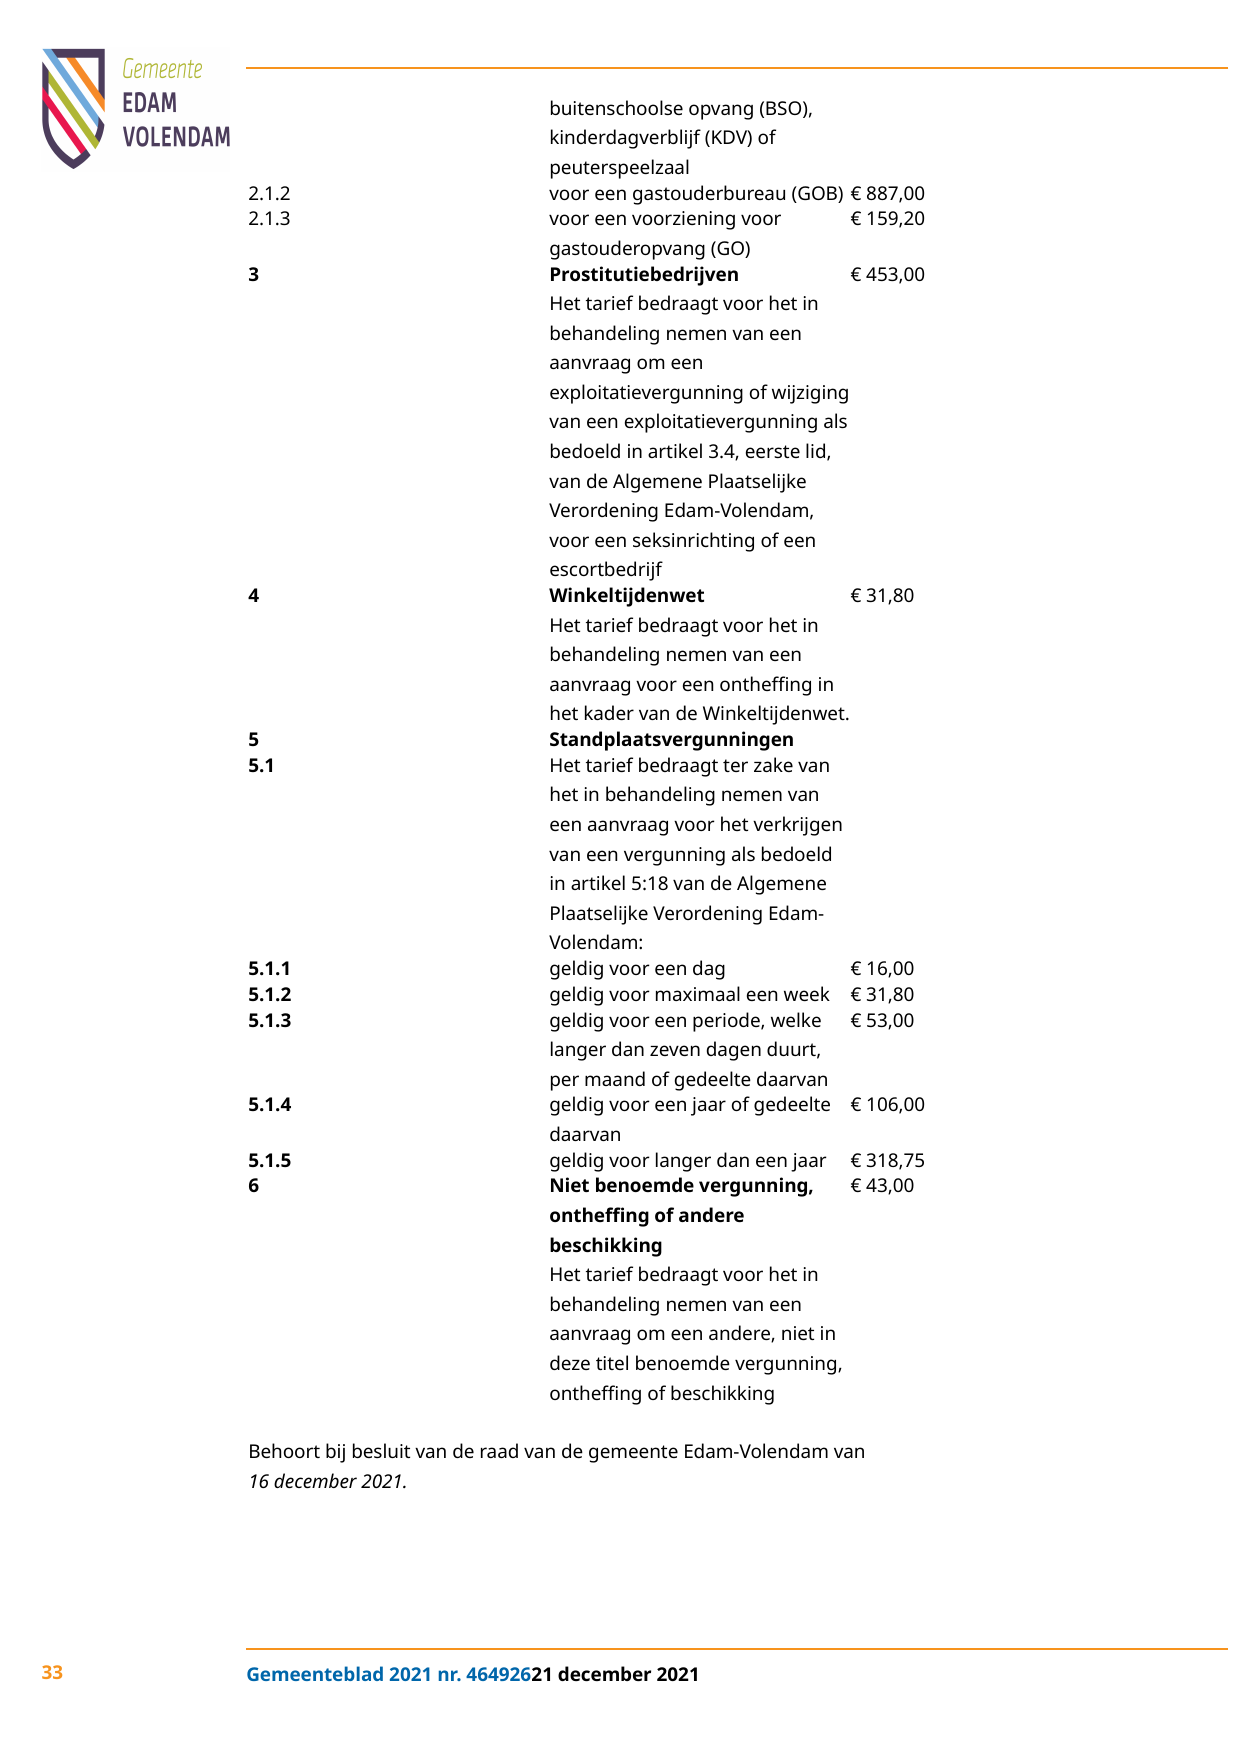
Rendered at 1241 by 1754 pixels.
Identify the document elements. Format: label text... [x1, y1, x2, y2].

text Behoort bij besluit van de raad van de gemeente Edam-Volendam van [248, 1438, 1152, 1464]
table_cell € 318,75 [850, 1147, 1152, 1173]
table_cell [850, 752, 1152, 955]
table_cell [248, 95, 549, 180]
table_cell € 887,00 [850, 180, 1152, 205]
table_cell 5.1.5 [248, 1147, 549, 1173]
table_cell € 16,00 [850, 955, 1152, 981]
table_cell 5.1.1 [248, 955, 549, 981]
table_cell 5.1.2 [248, 981, 549, 1007]
table_cell € 31,80 [850, 582, 1152, 726]
table_cell voor een voorziening voor gastouderopvang (GO) [549, 205, 850, 261]
table_cell 4 [248, 582, 549, 726]
table_cell geldig voor maximaal een week [549, 981, 850, 1007]
table_cell 3 [248, 261, 549, 582]
table_cell 5.1.4 [248, 1092, 549, 1147]
table_cell 5 [248, 726, 549, 752]
table_cell € 53,00 [850, 1007, 1152, 1092]
table_cell 2.1.2 [248, 180, 549, 205]
table_cell 6 [248, 1173, 549, 1406]
table_cell € 31,80 [850, 981, 1152, 1007]
table_cell geldig voor een periode, welke langer dan zeven dagen duurt, per maand of gedeelte daarvan [549, 1007, 850, 1092]
table_cell 5.1 [248, 752, 549, 955]
table_cell buitenschoolse opvang (BSO), kinderdagverblijf (KDV) of peuterspeelzaal [549, 95, 850, 180]
table_cell € 159,20 [850, 205, 1152, 261]
table_cell € 453,00 [850, 261, 1152, 582]
table_cell geldig voor een dag [549, 955, 850, 981]
table_cell Het tarief bedraagt ter zake van het in behandeling nemen van een aanvraag voor het verkrijgen van een vergunning als bedoeld in artikel 5:18 van de Algemene Plaatselijke Verordening Edam-Volendam: [549, 752, 850, 955]
table_cell Prostitutiebedrijven Het tarief bedraagt voor het in behandeling nemen van een aanvraag om een exploitatievergunning of wijziging van een exploitatievergunning als bedoeld in artikel 3.4, eerste lid, van de Algemene Plaatselijke Verordening Edam-Volendam, voor een seksinrichting of een escortbedrijf [549, 261, 850, 582]
table_cell Niet benoemde vergunning, ontheffing of andere beschikking Het tarief bedraagt voor het in behandeling nemen van een aanvraag om een andere, niet in deze titel benoemde vergunning, ontheffing of beschikking [549, 1173, 850, 1406]
table_cell geldig voor een jaar of gedeelte daarvan [549, 1092, 850, 1147]
table_cell 2.1.3 [248, 205, 549, 261]
table_cell [850, 95, 1152, 180]
text 16 december 2021. [248, 1468, 1152, 1494]
table_cell 5.1.3 [248, 1007, 549, 1092]
picture [41, 47, 231, 172]
table_cell Standplaatsvergunningen [549, 726, 850, 752]
table_cell geldig voor langer dan een jaar [549, 1147, 850, 1173]
table_cell € 106,00 [850, 1092, 1152, 1147]
table_cell voor een gastouderbureau (GOB) [549, 180, 850, 205]
table_cell € 43,00 [850, 1173, 1152, 1406]
table_cell [850, 726, 1152, 752]
table_cell Winkeltijdenwet Het tarief bedraagt voor het in behandeling nemen van een aanvraag voor een ontheffing in het kader van de Winkeltijdenwet. [549, 582, 850, 726]
